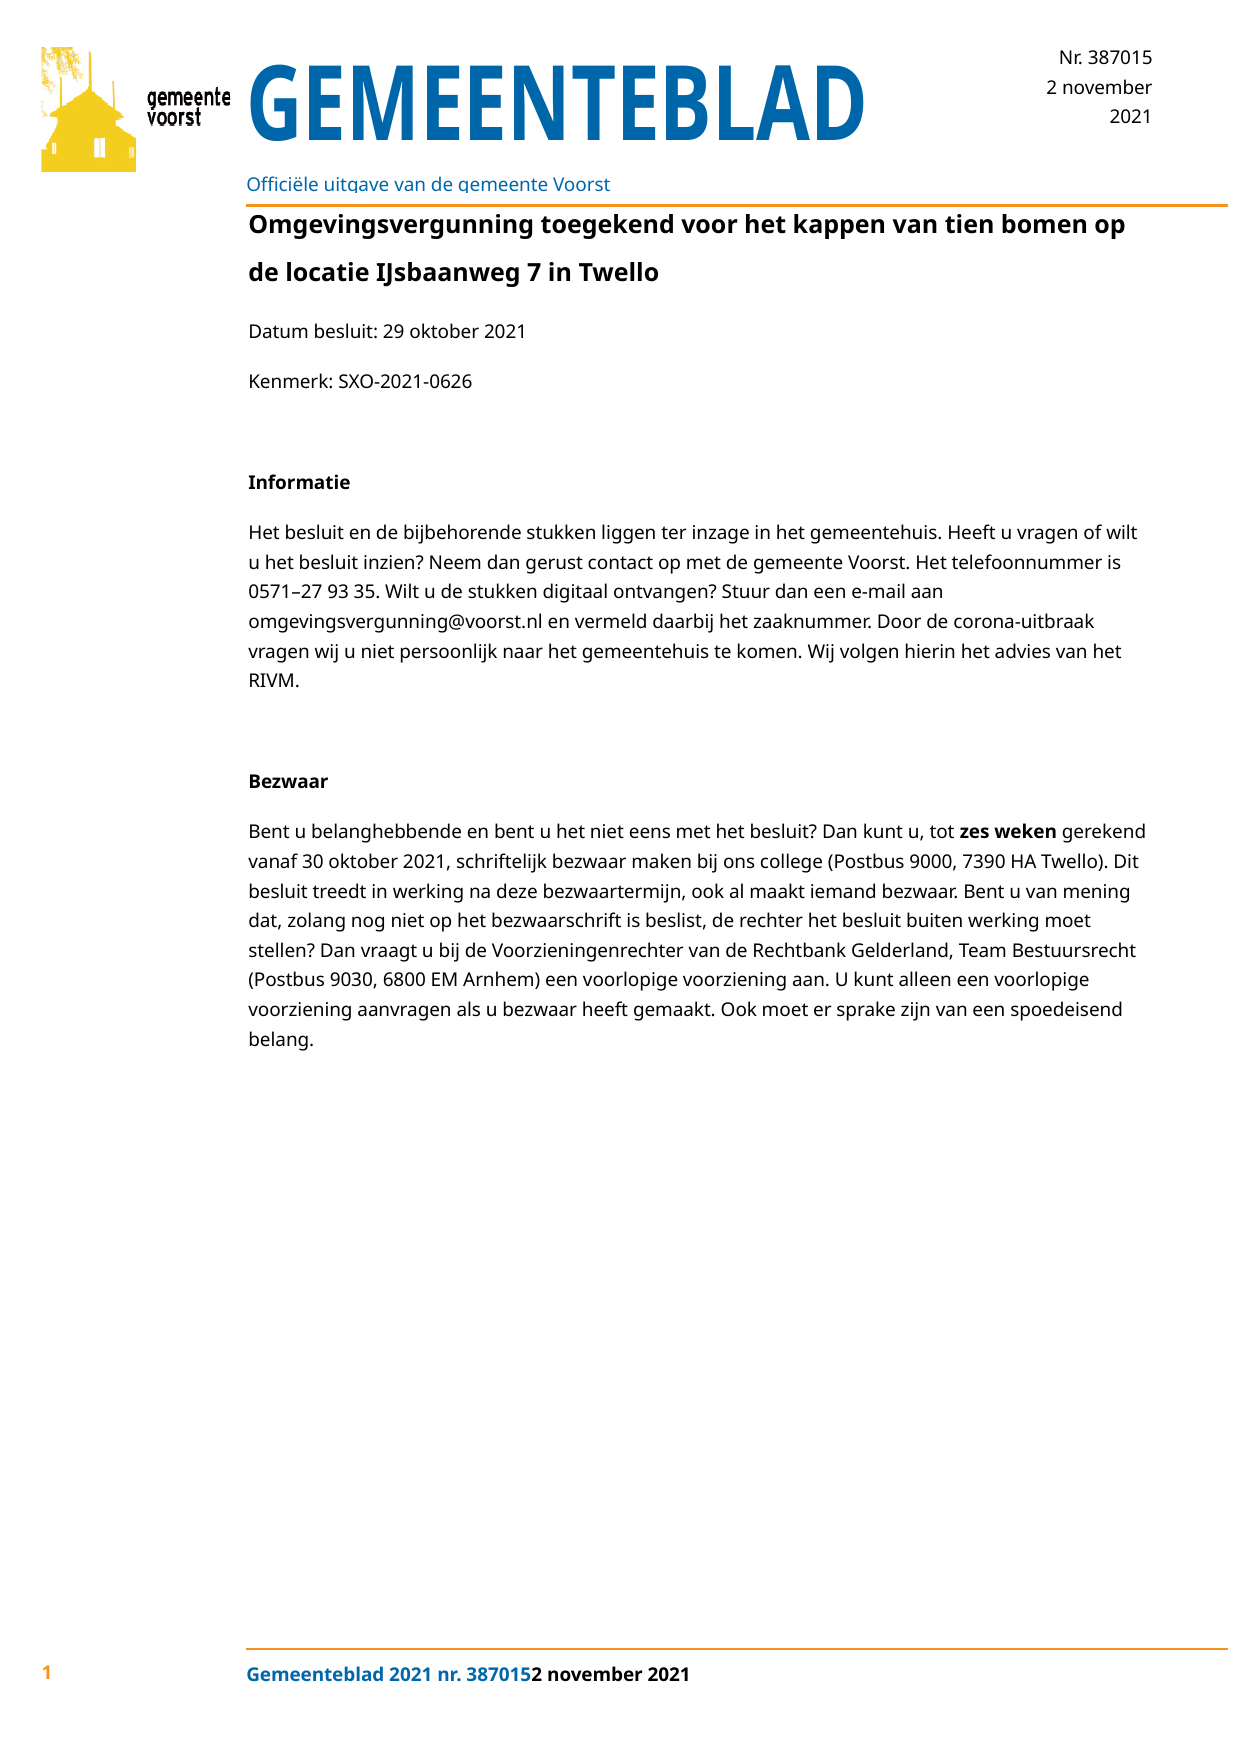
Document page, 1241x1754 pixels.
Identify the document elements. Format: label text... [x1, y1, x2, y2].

text Datum besluit: 29 oktober 2021 [248, 318, 1152, 344]
text Informatie [248, 469, 1152, 495]
text Bezwaar [248, 768, 1152, 794]
text Het besluit en de bijbehorende stukken liggen ter inzage in het gemeentehuis. Heeft u vragen of wilt u het besluit inzien? Neem dan gerust contact op met de gemeente Voorst. Het telefoonnummer is 0571–27 93 35. Wilt u de stukken digitaal ontvangen? Stuur dan een e-mail aan omgevingsvergunning@voorst.nl en vermeld daarbij het zaaknummer. Door de corona-uitbraak vragen wij u niet persoonlijk naar het gemeentehuis te komen. Wij volgen hierin het advies van het RIVM. [248, 519, 1152, 693]
text Kenmerk: SXO-2021-0626 [248, 368, 1152, 394]
text Bent u belanghebbende en bent u het niet eens met het besluit? Dan kunt u, tot zes weken gerekend vanaf 30 oktober 2021, schriftelijk bezwaar maken bij ons college (Postbus 9000, 7390 HA Twello). Dit besluit treedt in werking na deze bezwaartermijn, ook al maakt iemand bezwaar. Bent u van mening dat, zolang nog niet op het bezwaarschrift is beslist, de rechter het besluit buiten werking moet stellen? Dan vraagt u bij de Voorzieningenrechter van de Rechtbank Gelderland, Team Bestuursrecht (Postbus 9030, 6800 EM Arnhem) een voorlopige voorziening aan. U kunt alleen een voorlopige voorziening aanvragen als u bezwaar heeft gemaakt. Ook moet er sprake zijn van een spoedeisend belang. [248, 819, 1152, 1052]
picture [41, 47, 231, 172]
text Omgevingsvergunning toegekend voor het kappen van tien bomen op de locatie IJsbaanweg 7 in Twello [248, 207, 1152, 288]
